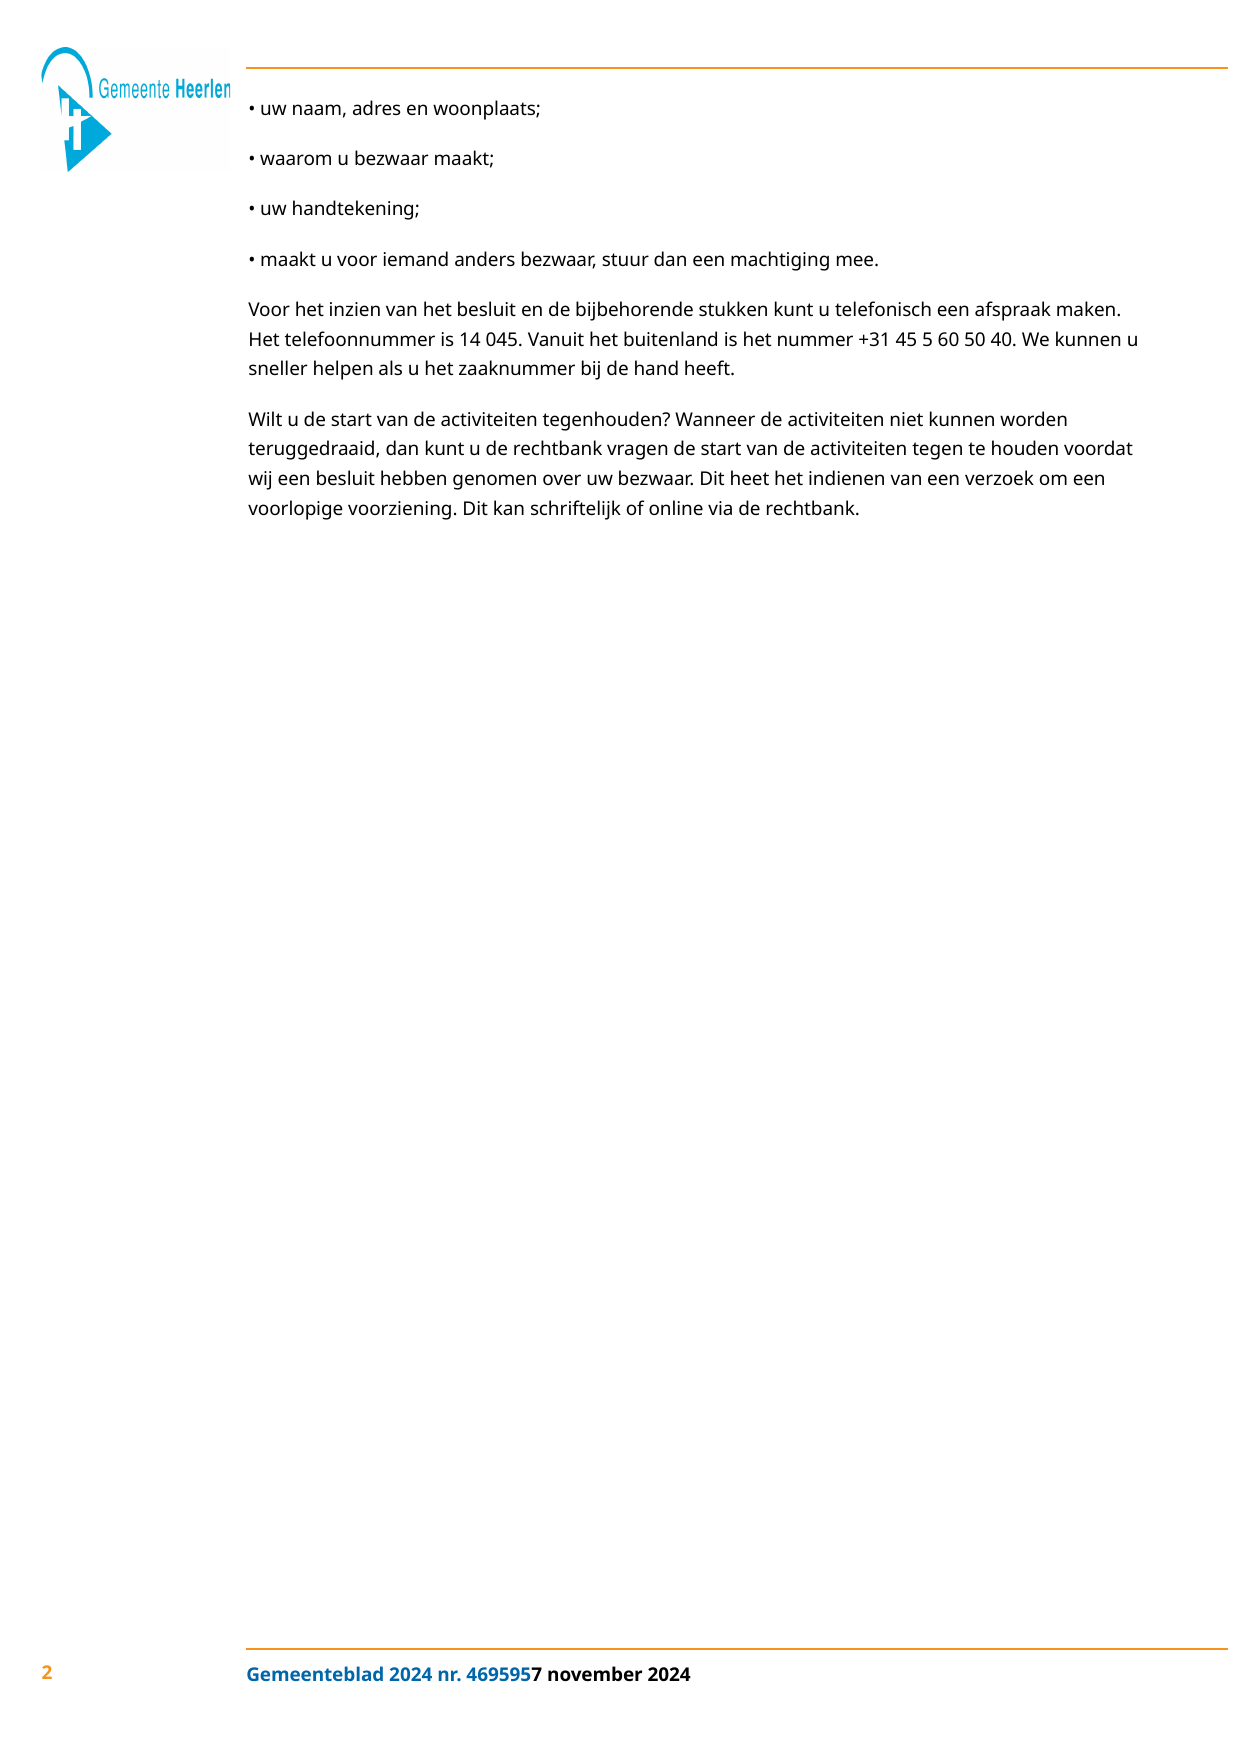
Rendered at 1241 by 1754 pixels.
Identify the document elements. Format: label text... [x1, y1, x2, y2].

text • maakt u voor iemand anders bezwaar, stuur dan een machtiging mee. [248, 246, 1152, 272]
text Wilt u de start van de activiteiten tegenhouden? Wanneer de activiteiten niet kunnen worden teruggedraaid, dan kunt u de rechtbank vragen de start van de activiteiten tegen te houden voordat wij een besluit hebben genomen over uw bezwaar. Dit heet het indienen van een verzoek om een voorlopige voorziening. Dit kan schriftelijk of online via de rechtbank. [248, 406, 1152, 521]
picture [41, 47, 59, 70]
text • uw handtekening; [248, 196, 1152, 221]
picture [41, 47, 231, 172]
text • uw naam, adres en woonplaats; [248, 95, 1152, 121]
text • waarom u bezwaar maakt; [248, 145, 1152, 171]
text Voor het inzien van het besluit en de bijbehorende stukken kunt u telefonisch een afspraak maken. Het telefoonnummer is 14 045. Vanuit het buitenland is het nummer +31 45 5 60 50 40. We kunnen u sneller helpen als u het zaaknummer bij de hand heeft. [248, 296, 1152, 381]
